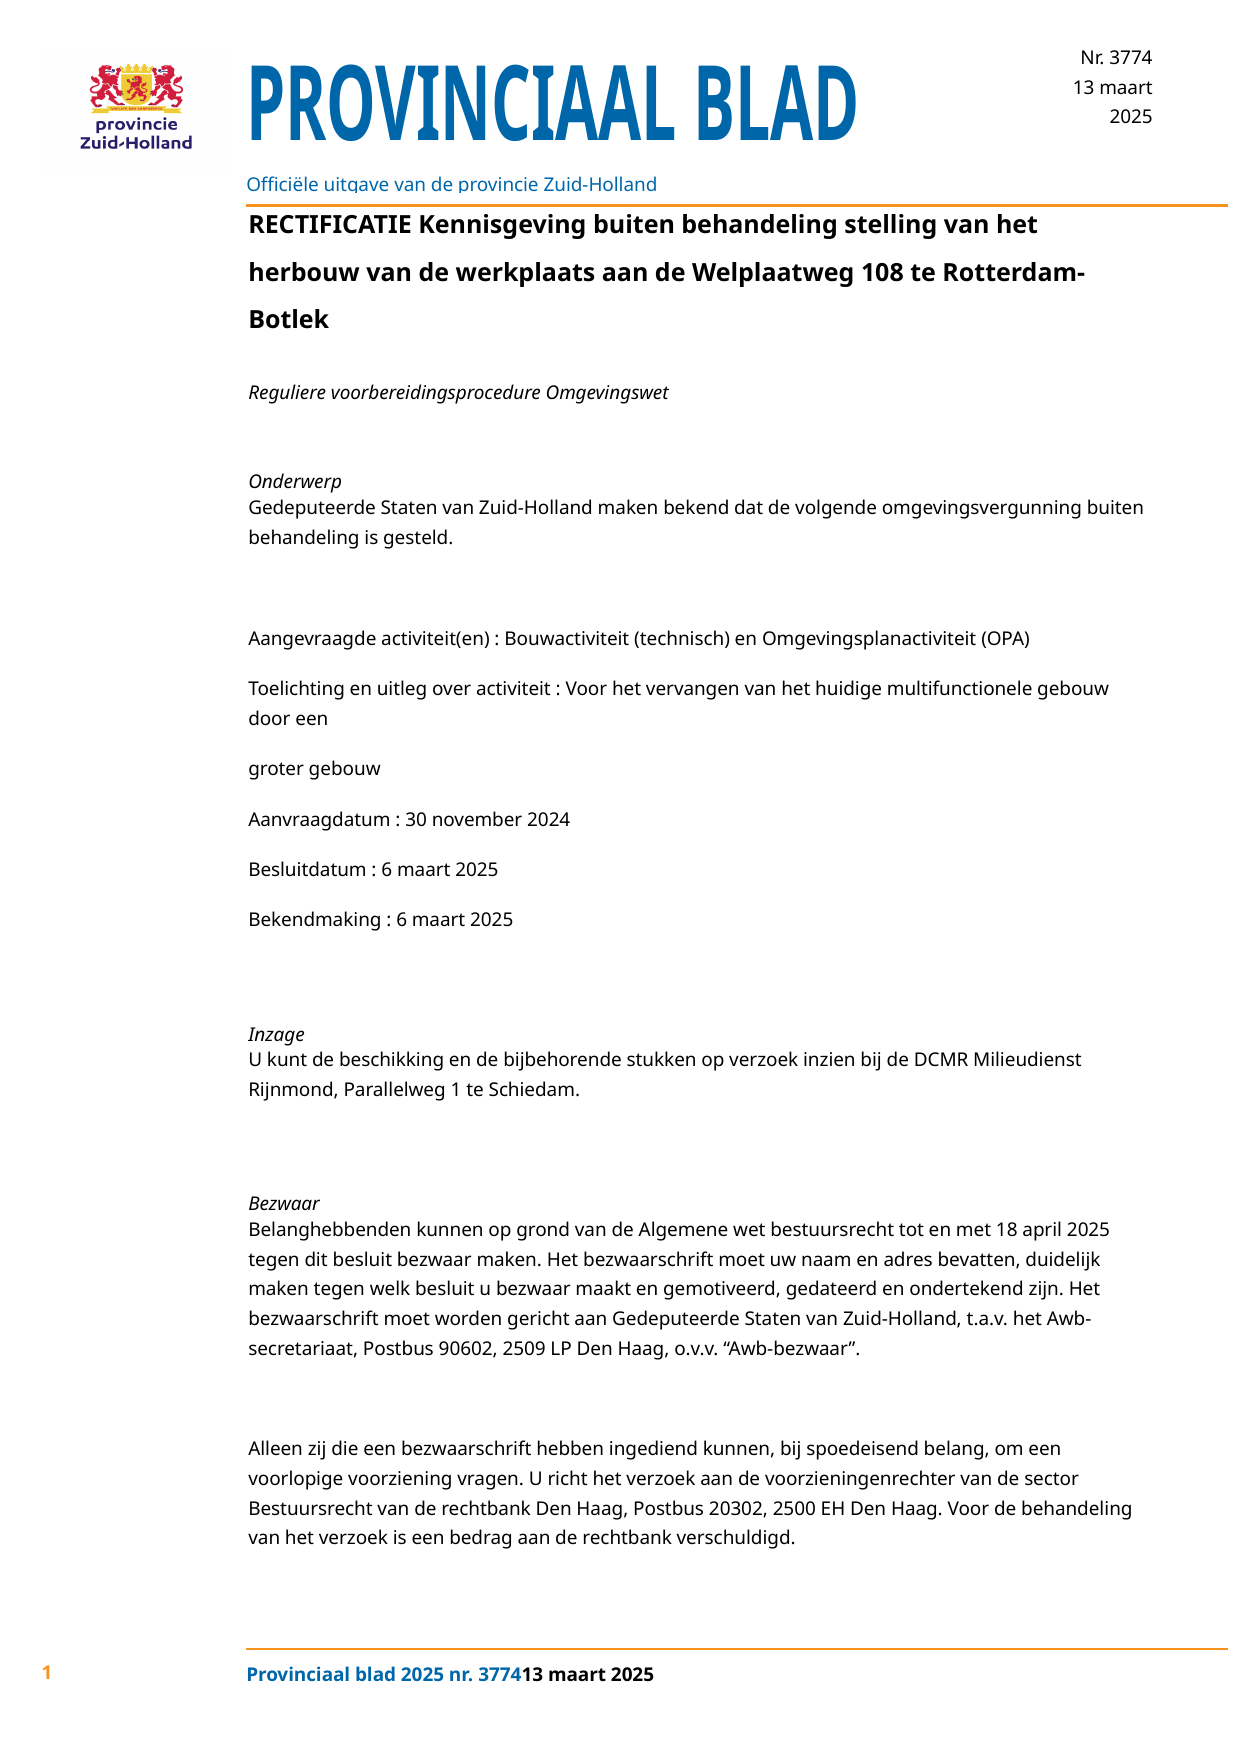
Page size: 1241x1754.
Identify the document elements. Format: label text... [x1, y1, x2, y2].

text Gedeputeerde Staten van Zuid-Holland maken bekend dat de volgende omgevingsvergunning buiten behandeling is gesteld. [248, 494, 1152, 550]
text Aanvraagdatum : 30 november 2024 [248, 806, 1152, 831]
text Inzage [248, 1021, 1152, 1047]
text Belanghebbenden kunnen op grond van de Algemene wet bestuursrecht tot en met 18 april 2025 tegen dit besluit bezwaar maken. Het bezwaarschrift moet uw naam en adres bevatten, duidelijk maken tegen welk besluit u bezwaar maakt en gemotiveerd, gedateerd en ondertekend zijn. Het bezwaarschrift moet worden gericht aan Gedeputeerde Staten van Zuid-Holland, t.a.v. het Awb-secretariaat, Postbus 90602, 2509 LP Den Haag, o.v.v. “Awb-bezwaar”. [248, 1216, 1152, 1360]
text Aangevraagde activiteit(en) : Bouwactiviteit (technisch) en Omgevingsplanactiviteit (OPA) [248, 625, 1152, 651]
picture [41, 47, 231, 172]
text Bekendmaking : 6 maart 2025 [248, 907, 1152, 932]
text Besluitdatum : 6 maart 2025 [248, 856, 1152, 882]
text RECTIFICATIE Kennisgeving buiten behandeling stelling van het herbouw van de werkplaats aan de Welplaatweg 108 te Rotterdam-Botlek [248, 207, 1152, 336]
text Alleen zij die een bezwaarschrift hebben ingediend kunnen, bij spoedeisend belang, om een voorlopige voorziening vragen. U richt het verzoek aan de voorzieningenrechter van de sector Bestuursrecht van de rechtbank Den Haag, Postbus 20302, 2500 EH Den Haag. Voor de behandeling van het verzoek is een bedrag aan de rechtbank verschuldigd. [248, 1436, 1152, 1550]
text Reguliere voorbereidingsprocedure Omgevingswet [248, 379, 1152, 405]
text U kunt de beschikking en de bijbehorende stukken op verzoek inzien bij de DCMR Milieudienst Rijnmond, Parallelweg 1 te Schiedam. [248, 1047, 1152, 1102]
text Bezwaar [248, 1191, 1152, 1216]
text groter gebouw [248, 755, 1152, 781]
text Onderwerp [248, 469, 1152, 494]
text Toelichting en uitleg over activiteit : Voor het vervangen van het huidige multifunctionele gebouw door een [248, 675, 1152, 731]
